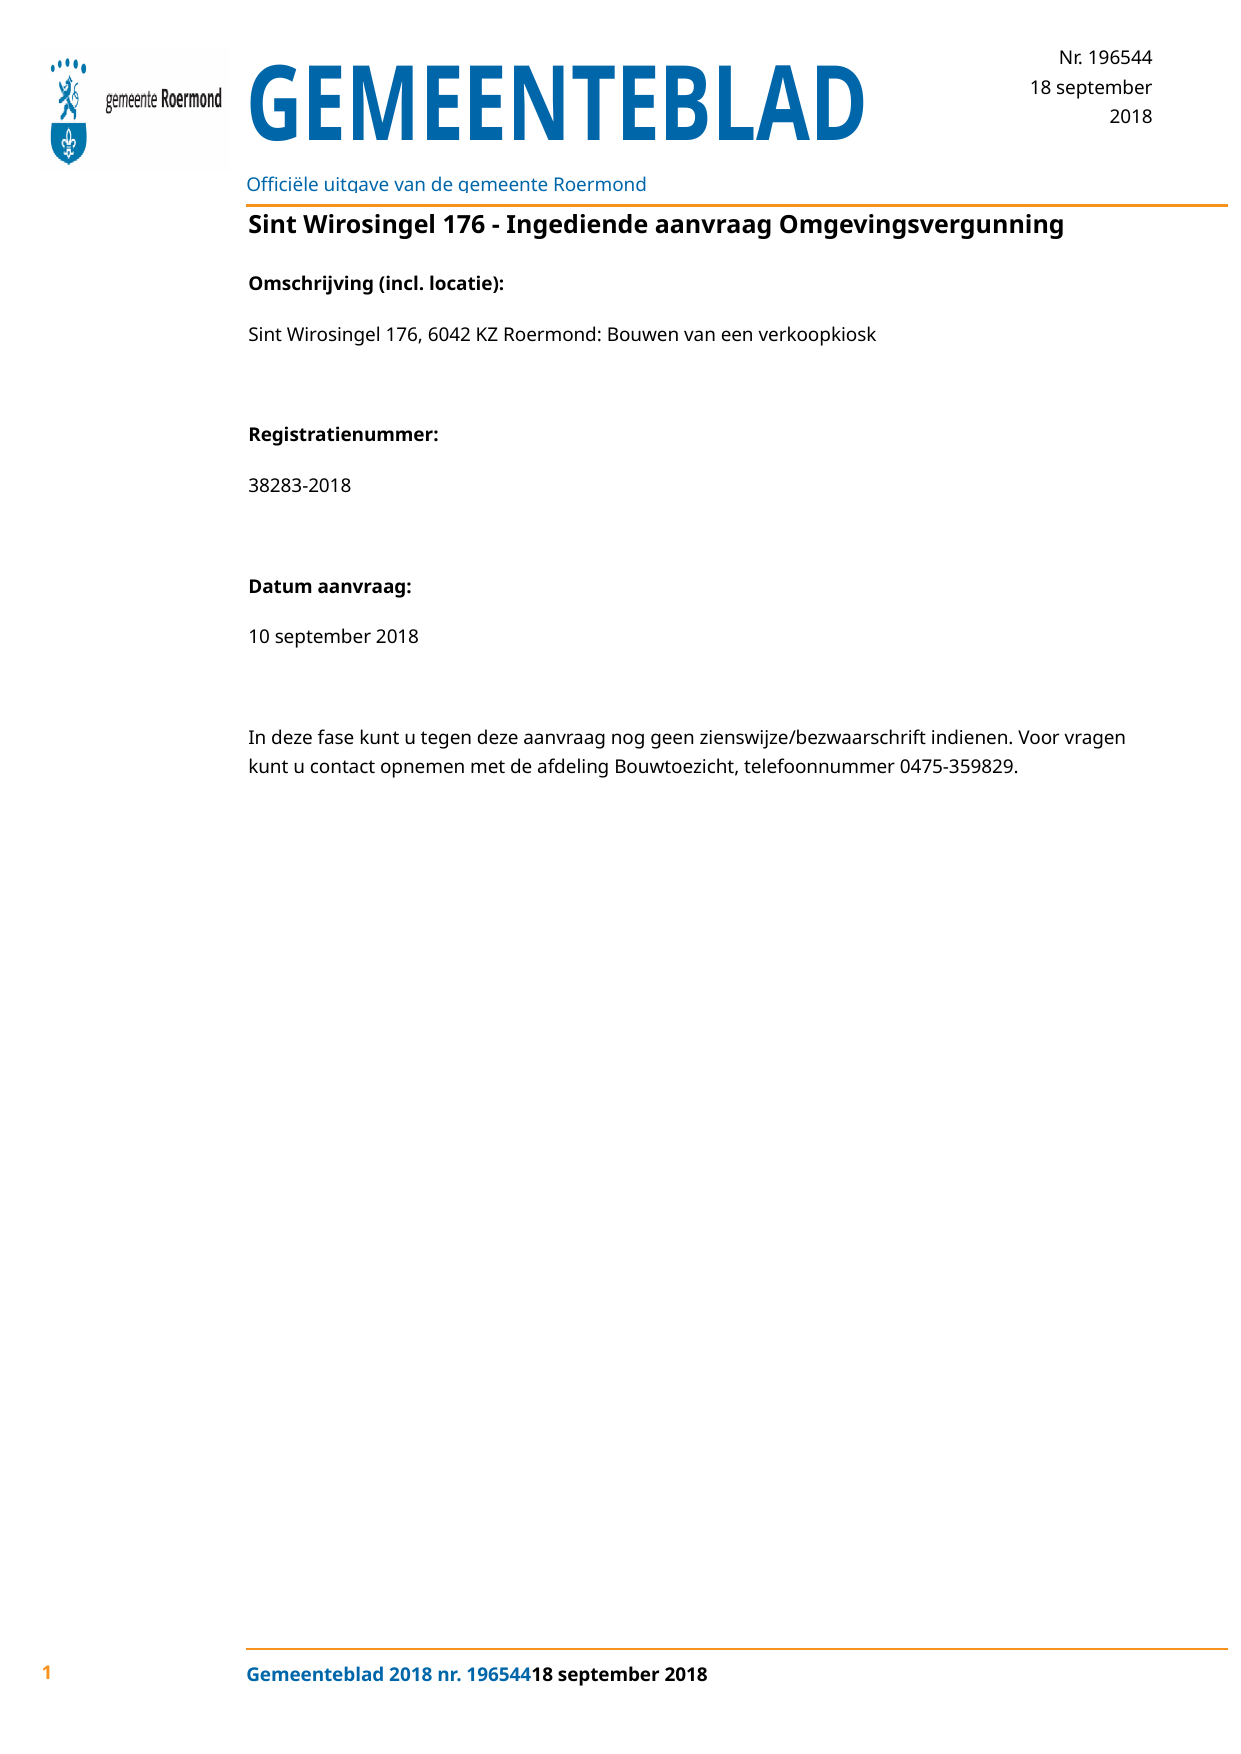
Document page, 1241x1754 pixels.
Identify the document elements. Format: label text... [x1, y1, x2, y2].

text Sint Wirosingel 176 - Ingediende aanvraag Omgevingsvergunning [248, 207, 1152, 241]
text Sint Wirosingel 176, 6042 KZ Roermond: Bouwen van een verkoopkiosk [248, 321, 1152, 346]
text Datum aanvraag: [248, 573, 1152, 598]
text Omschrijving (incl. locatie): [248, 270, 1152, 296]
text Registratienummer: [248, 422, 1152, 447]
text 38283-2018 [248, 472, 1152, 498]
text 10 september 2018 [248, 623, 1152, 649]
text In deze fase kunt u tegen deze aanvraag nog geen zienswijze/bezwaarschrift indienen. Voor vragen kunt u contact opnemen met de afdeling Bouwtoezicht, telefoonnummer 0475-359829. [248, 724, 1152, 779]
picture [41, 47, 231, 172]
